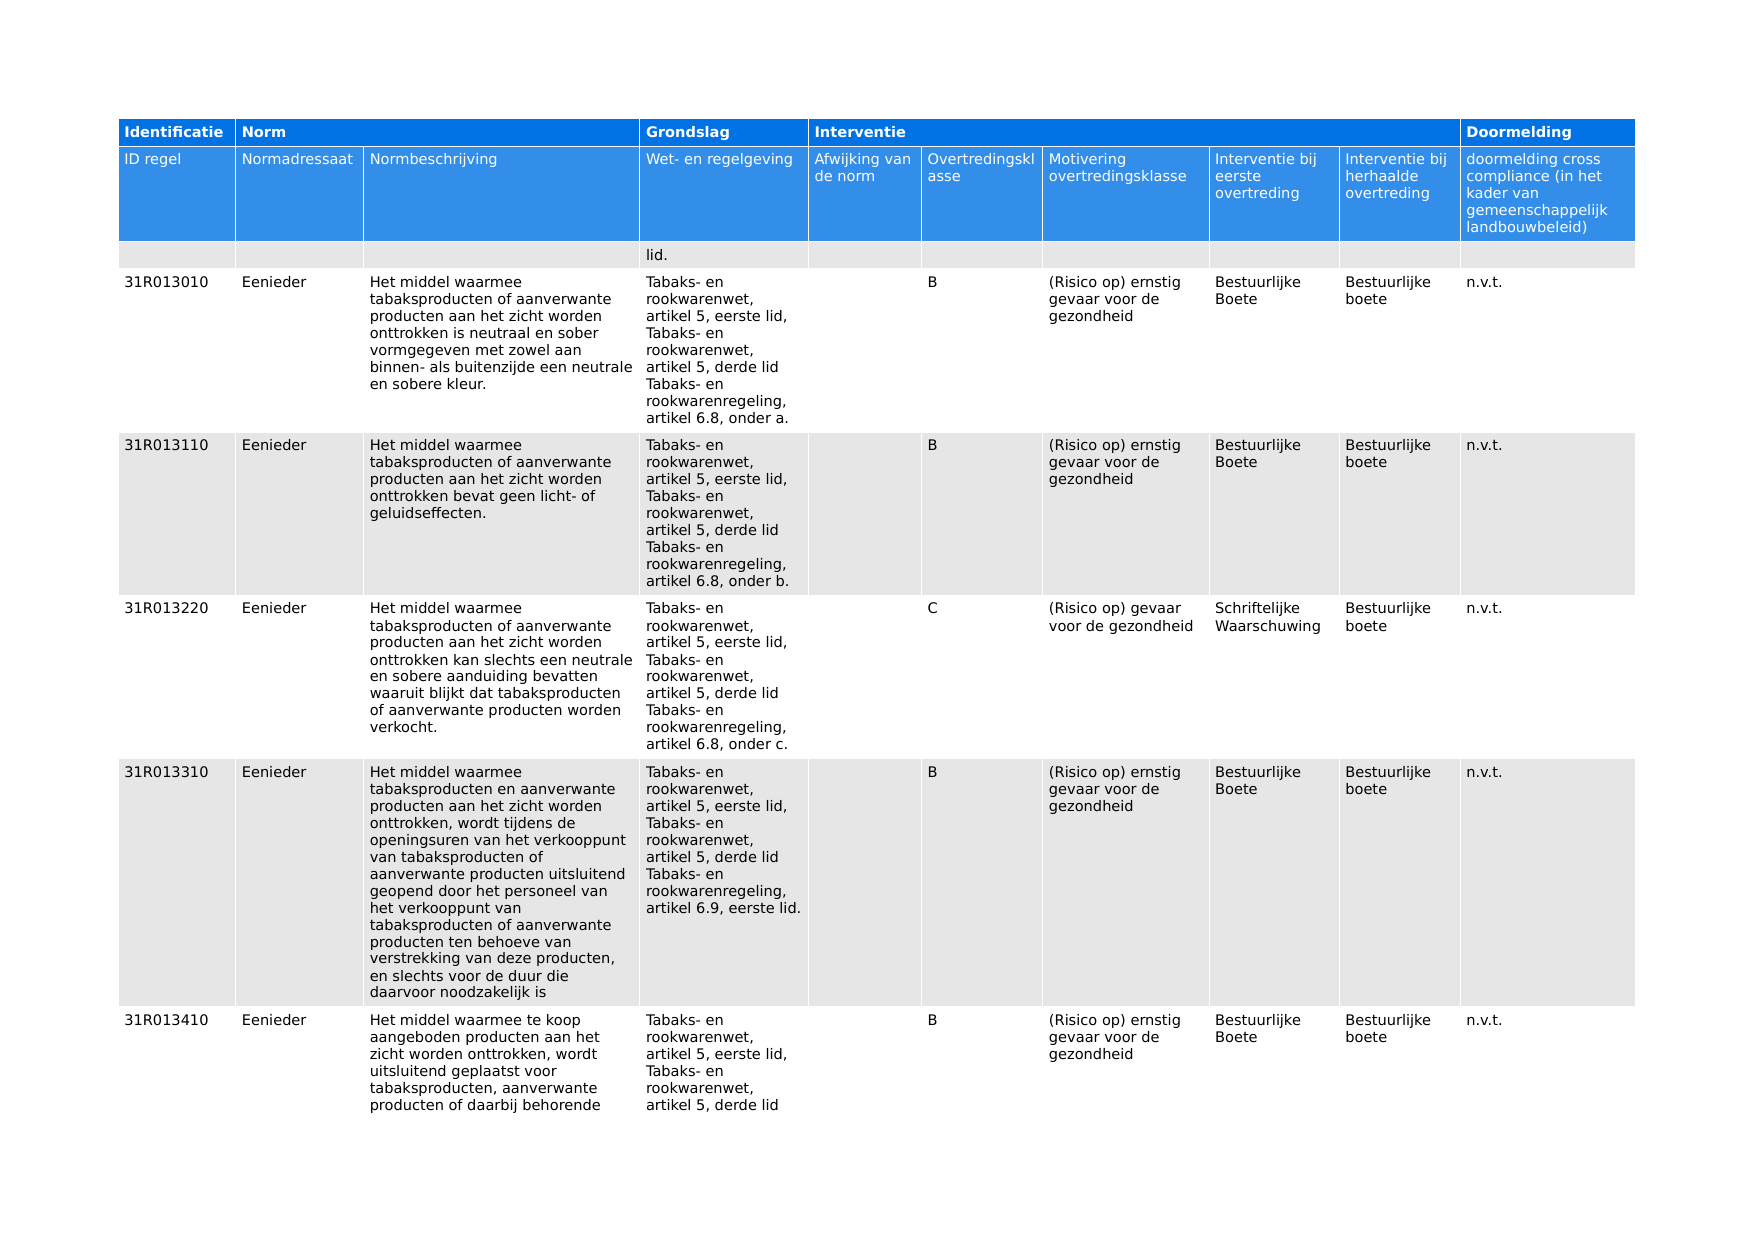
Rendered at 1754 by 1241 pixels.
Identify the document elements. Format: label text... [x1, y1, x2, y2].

table_cell Afwijking van de norm [809, 147, 921, 241]
table_cell [364, 242, 639, 268]
table_cell Tabaks- en rookwarenwet, artikel 5, eerste lid, Tabaks- en rookwarenwet, artikel 5, derde lid Tabaks- en rookwarenregeling, artikel 6.9, eerste lid. [640, 759, 808, 1006]
table_cell Tabaks- en rookwarenwet, artikel 5, eerste lid, Tabaks- en rookwarenwet, artikel 5, derde lid Tabaks- en rookwarenregeling, artikel 6.8, onder c. [640, 596, 808, 758]
table_cell Interventie bij eerste overtreding [1210, 147, 1339, 241]
table_cell Bestuurlijke boete [1340, 433, 1460, 595]
table_cell Bestuurlijke Boete [1210, 759, 1339, 1006]
table_cell n.v.t. [1461, 1007, 1635, 1118]
table_header Norm [236, 119, 639, 146]
table_cell Eenieder [236, 759, 363, 1006]
table_cell [1340, 242, 1460, 268]
table_cell [236, 242, 363, 268]
table_cell [119, 242, 235, 268]
table_cell Het middel waarmee tabaksproducten of aanverwante producten aan het zicht worden onttrokken is neutraal en sober vormgegeven met zowel aan binnen- als buitenzijde een neutrale en sobere kleur. [364, 269, 639, 431]
table_cell Bestuurlijke boete [1340, 1007, 1460, 1118]
table_cell Wet- en regelgeving [640, 147, 808, 241]
table_cell (Risico op) ernstig gevaar voor de gezondheid [1043, 1007, 1209, 1118]
table_cell 31R013310 [119, 759, 235, 1006]
table_cell Tabaks- en rookwarenwet, artikel 5, eerste lid, Tabaks- en rookwarenwet, artikel 5, derde lid Tabaks- en rookwarenregeling, artikel 6.8, onder a. [640, 269, 808, 431]
table_cell [809, 242, 921, 268]
table_cell [809, 269, 921, 431]
table_cell B [922, 433, 1042, 595]
table_cell Bestuurlijke Boete [1210, 269, 1339, 431]
table_cell B [922, 1007, 1042, 1118]
table_cell (Risico op) ernstig gevaar voor de gezondheid [1043, 759, 1209, 1006]
table_cell doormelding cross compliance (in het kader van gemeenschappelijk landbouwbeleid) [1461, 147, 1635, 241]
table_cell [1043, 242, 1209, 268]
table_cell ID regel [119, 147, 235, 241]
table_cell [809, 433, 921, 595]
table_cell n.v.t. [1461, 433, 1635, 595]
table_cell Eenieder [236, 596, 363, 758]
table_cell lid. [640, 242, 808, 268]
table_cell Bestuurlijke Boete [1210, 433, 1339, 595]
table_cell B [922, 759, 1042, 1006]
table_cell 31R013110 [119, 433, 235, 595]
table_cell Tabaks- en rookwarenwet, artikel 5, eerste lid, Tabaks- en rookwarenwet, artikel 5, derde lid [640, 1007, 808, 1118]
table_cell Overtredingsklasse [922, 147, 1042, 241]
table_cell n.v.t. [1461, 269, 1635, 431]
table_cell (Risico op) gevaar voor de gezondheid [1043, 596, 1209, 758]
table_cell n.v.t. [1461, 759, 1635, 1006]
table_cell (Risico op) ernstig gevaar voor de gezondheid [1043, 269, 1209, 431]
table_cell Eenieder [236, 1007, 363, 1118]
table_cell Eenieder [236, 433, 363, 595]
table_cell [809, 1007, 921, 1118]
table_cell [1461, 242, 1635, 268]
table_header Identificatie [119, 119, 235, 146]
table_cell Het middel waarmee te koop aangeboden producten aan het zicht worden onttrokken, wordt uitsluitend geplaatst voor tabaksproducten, aanverwante producten of daarbij behorende [364, 1007, 639, 1118]
table_header Grondslag [640, 119, 808, 146]
table_cell Eenieder [236, 269, 363, 431]
table_cell n.v.t. [1461, 596, 1635, 758]
table_cell Tabaks- en rookwarenwet, artikel 5, eerste lid, Tabaks- en rookwarenwet, artikel 5, derde lid Tabaks- en rookwarenregeling, artikel 6.8, onder b. [640, 433, 808, 595]
table_cell [809, 596, 921, 758]
table_cell B [922, 269, 1042, 431]
table_cell Normadressaat [236, 147, 363, 241]
table_cell Normbeschrijving [364, 147, 639, 241]
table_cell [809, 759, 921, 1006]
table_cell [922, 242, 1042, 268]
table_header Doormelding [1461, 119, 1635, 146]
table_cell Bestuurlijke Boete [1210, 1007, 1339, 1118]
table_cell (Risico op) ernstig gevaar voor de gezondheid [1043, 433, 1209, 595]
table_cell C [922, 596, 1042, 758]
table_cell Het middel waarmee tabaksproducten en aanverwante producten aan het zicht worden onttrokken, wordt tijdens de openingsuren van het verkooppunt van tabaksproducten of aanverwante producten uitsluitend geopend door het personeel van het verkooppunt van tabaksproducten of aanverwante producten ten behoeve van verstrekking van deze producten, en slechts voor de duur die daarvoor noodzakelijk is [364, 759, 639, 1006]
table_cell Bestuurlijke boete [1340, 596, 1460, 758]
table_cell 31R013220 [119, 596, 235, 758]
table_cell Het middel waarmee tabaksproducten of aanverwante producten aan het zicht worden onttrokken bevat geen licht- of geluidseffecten. [364, 433, 639, 595]
table_cell Bestuurlijke boete [1340, 759, 1460, 1006]
table_cell 31R013010 [119, 269, 235, 431]
table_cell Schriftelijke Waarschuwing [1210, 596, 1339, 758]
table_header Interventie [809, 119, 1460, 146]
table_cell Interventie bij herhaalde overtreding [1340, 147, 1460, 241]
table_cell Het middel waarmee tabaksproducten of aanverwante producten aan het zicht worden onttrokken kan slechts een neutrale en sobere aanduiding bevatten waaruit blijkt dat tabaksproducten of aanverwante producten worden verkocht. [364, 596, 639, 758]
table_cell Bestuurlijke boete [1340, 269, 1460, 431]
table_cell 31R013410 [119, 1007, 235, 1118]
table_cell Motivering overtredingsklasse [1043, 147, 1209, 241]
table_cell [1210, 242, 1339, 268]
